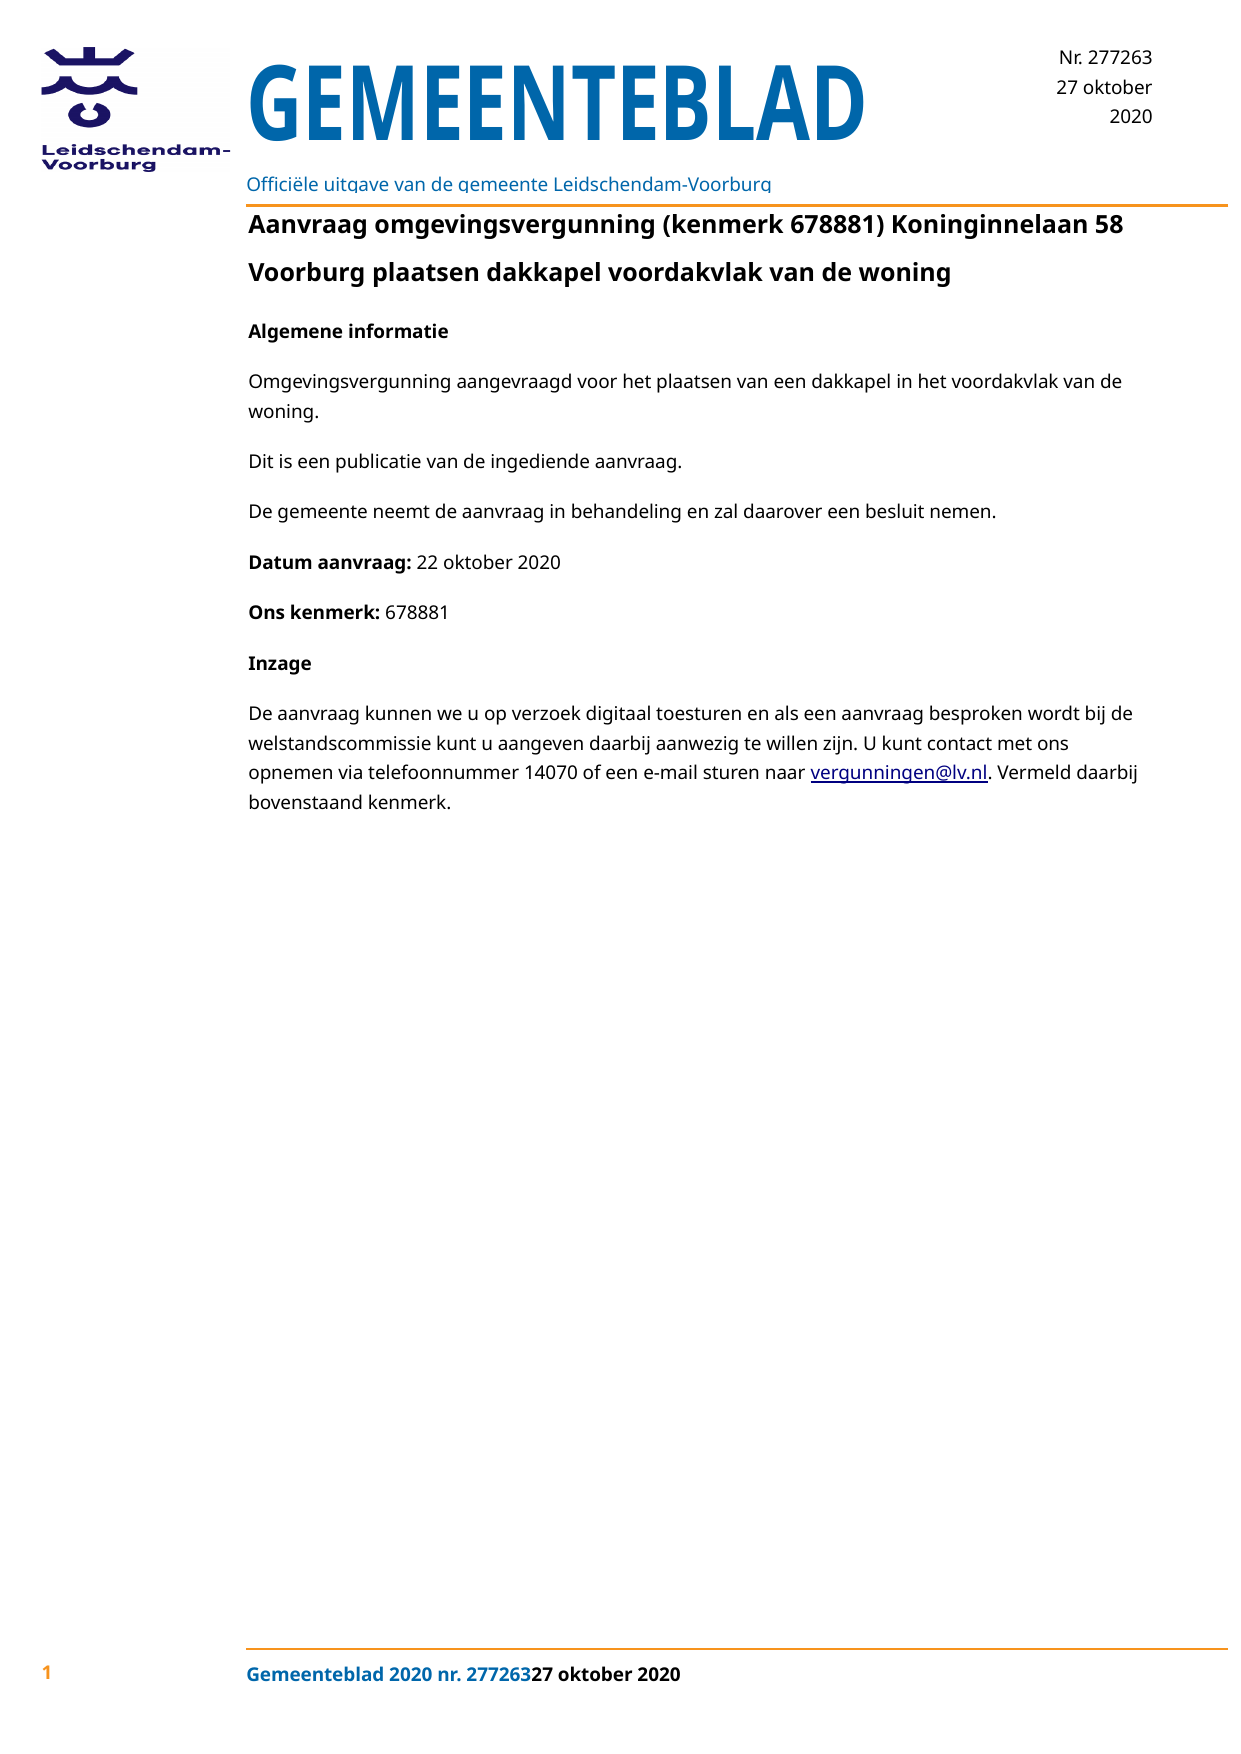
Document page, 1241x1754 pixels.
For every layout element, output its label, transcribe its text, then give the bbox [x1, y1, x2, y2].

text Datum aanvraag: 22 oktober 2020 [248, 549, 1152, 575]
text Dit is een publicatie van de ingediende aanvraag. [248, 448, 1152, 474]
text De gemeente neemt de aanvraag in behandeling en zal daarover een besluit nemen. [248, 499, 1152, 524]
text De aanvraag kunnen we u op verzoek digitaal toesturen en als een aanvraag besproken wordt bij de welstandscommissie kunt u aangeven daarbij aanwezig te willen zijn. U kunt contact met ons opnemen via telefoonnummer 14070 of een e-mail sturen naar vergunningen@lv.nl. Vermeld daarbij bovenstaand kenmerk. [248, 700, 1152, 815]
text Ons kenmerk: 678881 [248, 599, 1152, 625]
picture [41, 47, 231, 172]
text Inzage [248, 650, 1152, 676]
text Omgevingsvergunning aangevraagd voor het plaatsen van een dakkapel in het voordakvlak van de woning. [248, 368, 1152, 424]
text Aanvraag omgevingsvergunning (kenmerk 678881) Koninginnelaan 58 Voorburg plaatsen dakkapel voordakvlak van de woning [248, 207, 1152, 288]
text Algemene informatie [248, 318, 1152, 344]
